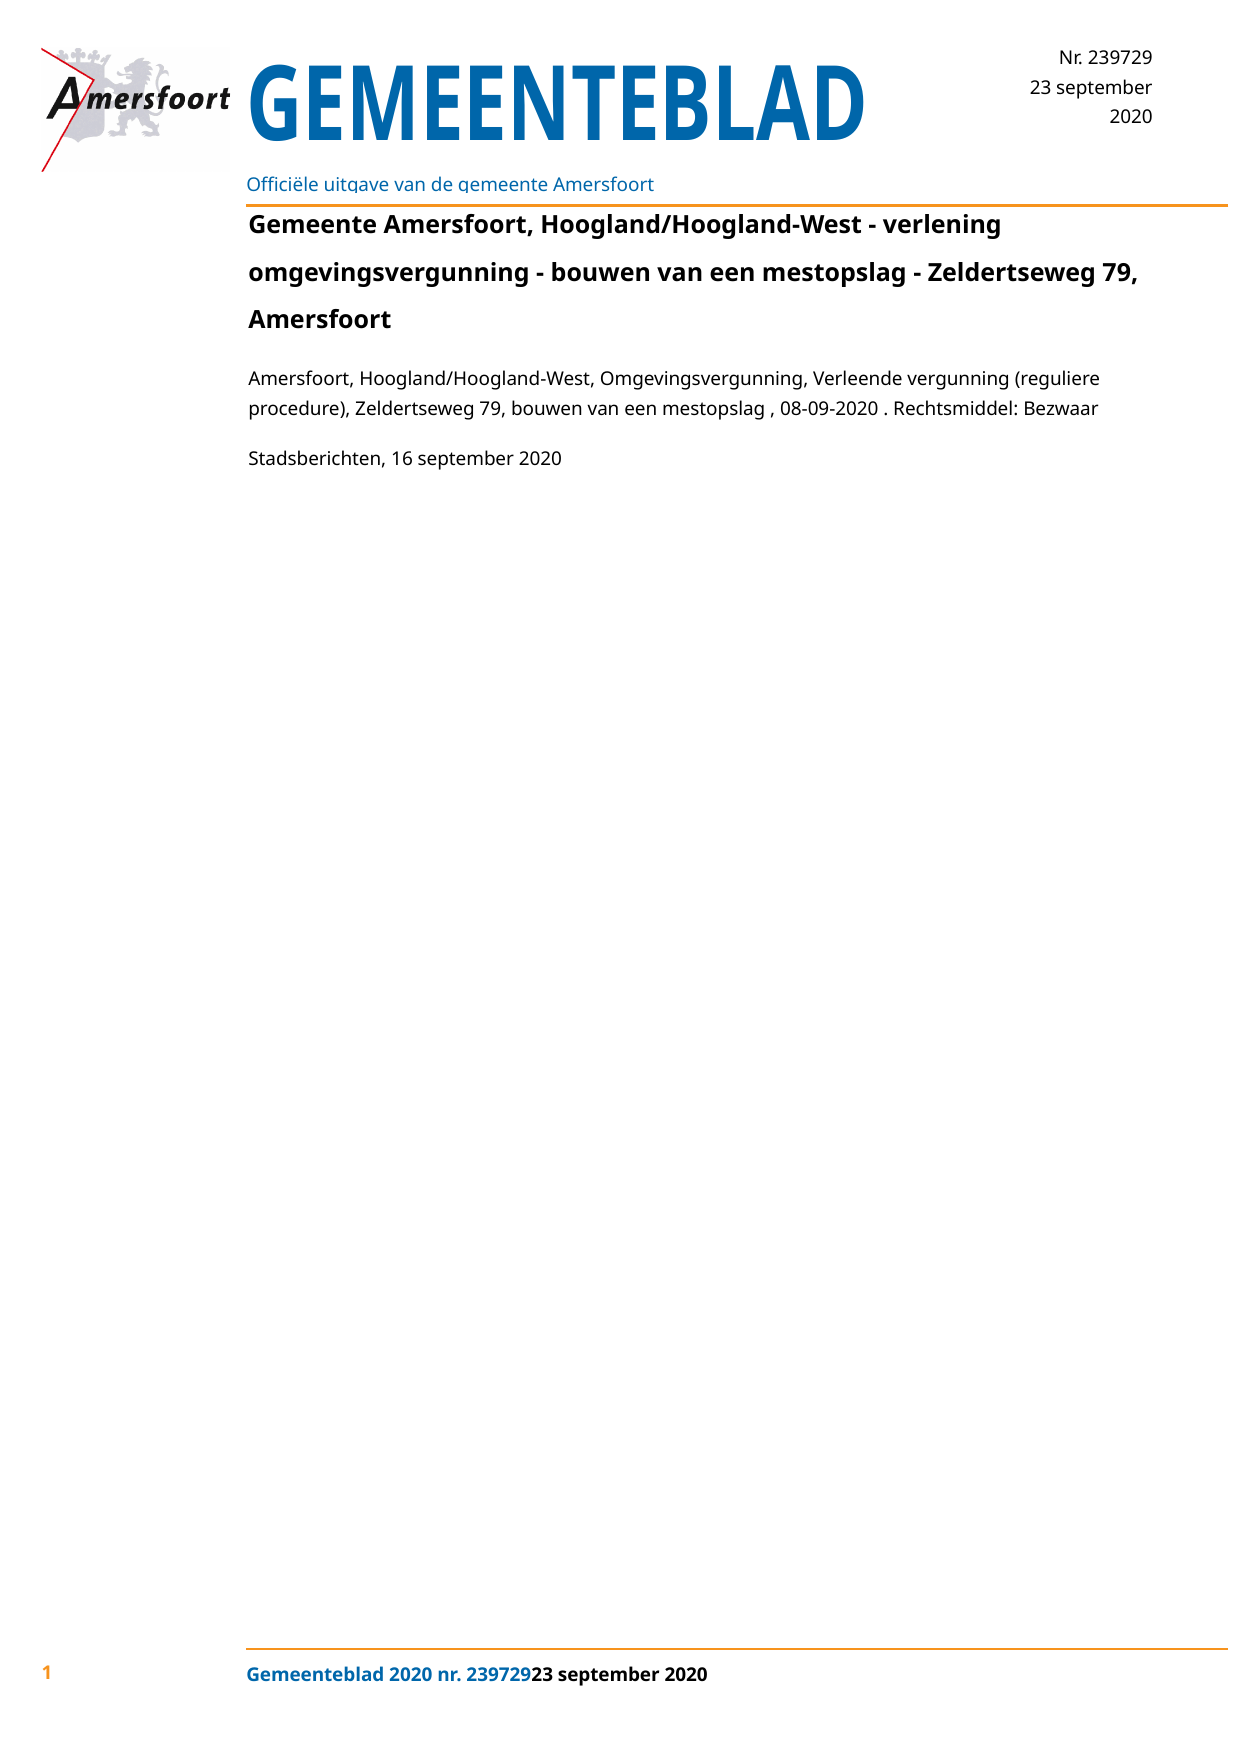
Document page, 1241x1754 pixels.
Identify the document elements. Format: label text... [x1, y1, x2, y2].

text Stadsberichten, 16 september 2020 [248, 446, 1152, 471]
text Gemeente Amersfoort, Hoogland/Hoogland-West - verlening omgevingsvergunning - bouwen van een mestopslag - Zeldertseweg 79, Amersfoort [248, 207, 1152, 336]
text Amersfoort, Hoogland/Hoogland-West, Omgevingsvergunning, Verleende vergunning (reguliere procedure), Zeldertseweg 79, bouwen van een mestopslag , 08-09-2020 . Rechtsmiddel: Bezwaar [248, 366, 1152, 421]
picture [41, 47, 231, 172]
